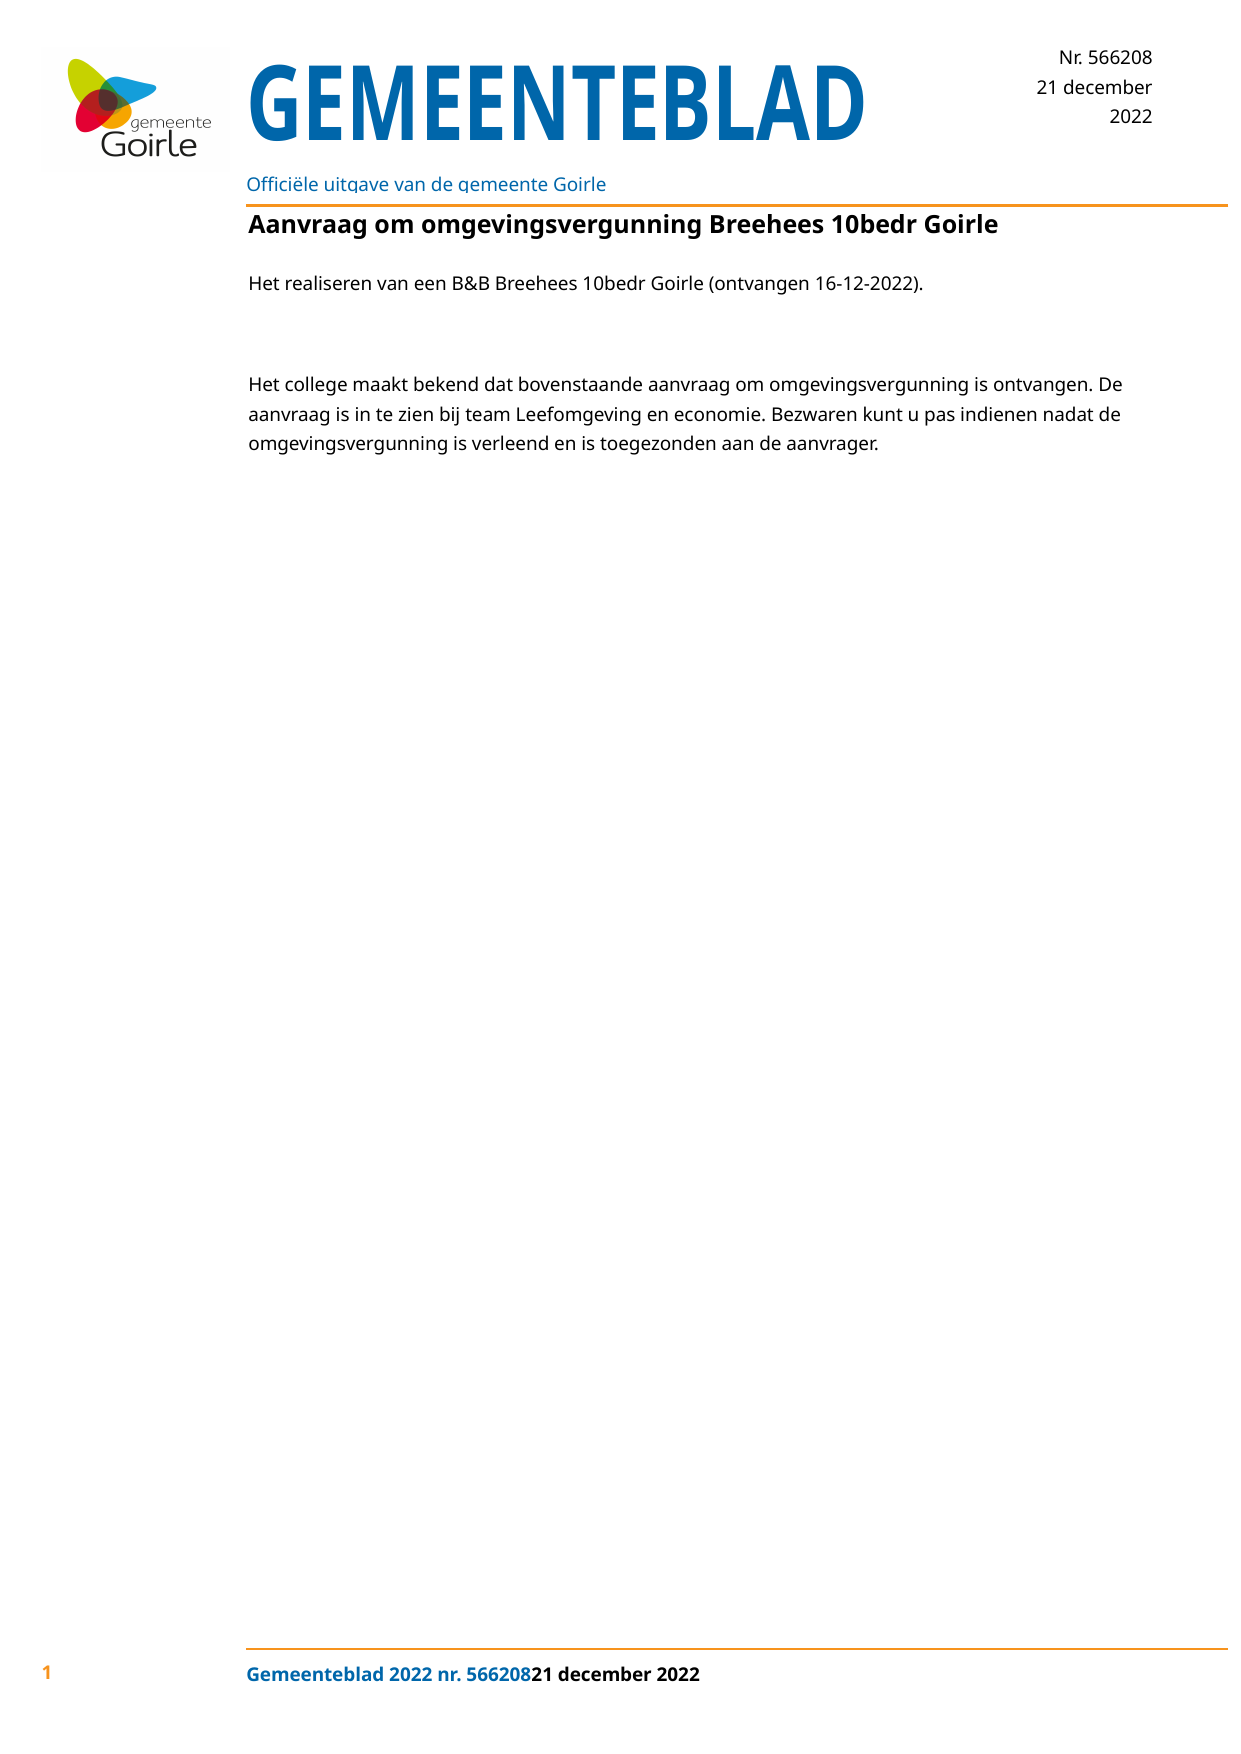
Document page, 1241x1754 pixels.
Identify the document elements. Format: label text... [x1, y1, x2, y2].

text Het college maakt bekend dat bovenstaande aanvraag om omgevingsvergunning is ontvangen. De aanvraag is in te zien bij team Leefomgeving en economie. Bezwaren kunt u pas indienen nadat de omgevingsvergunning is verleend en is toegezonden aan de aanvrager. [248, 371, 1152, 456]
text Het realiseren van een B&B Breehees 10bedr Goirle (ontvangen 16-12-2022). [248, 270, 1152, 296]
picture [41, 47, 231, 172]
text Aanvraag om omgevingsvergunning Breehees 10bedr Goirle [248, 207, 1152, 241]
